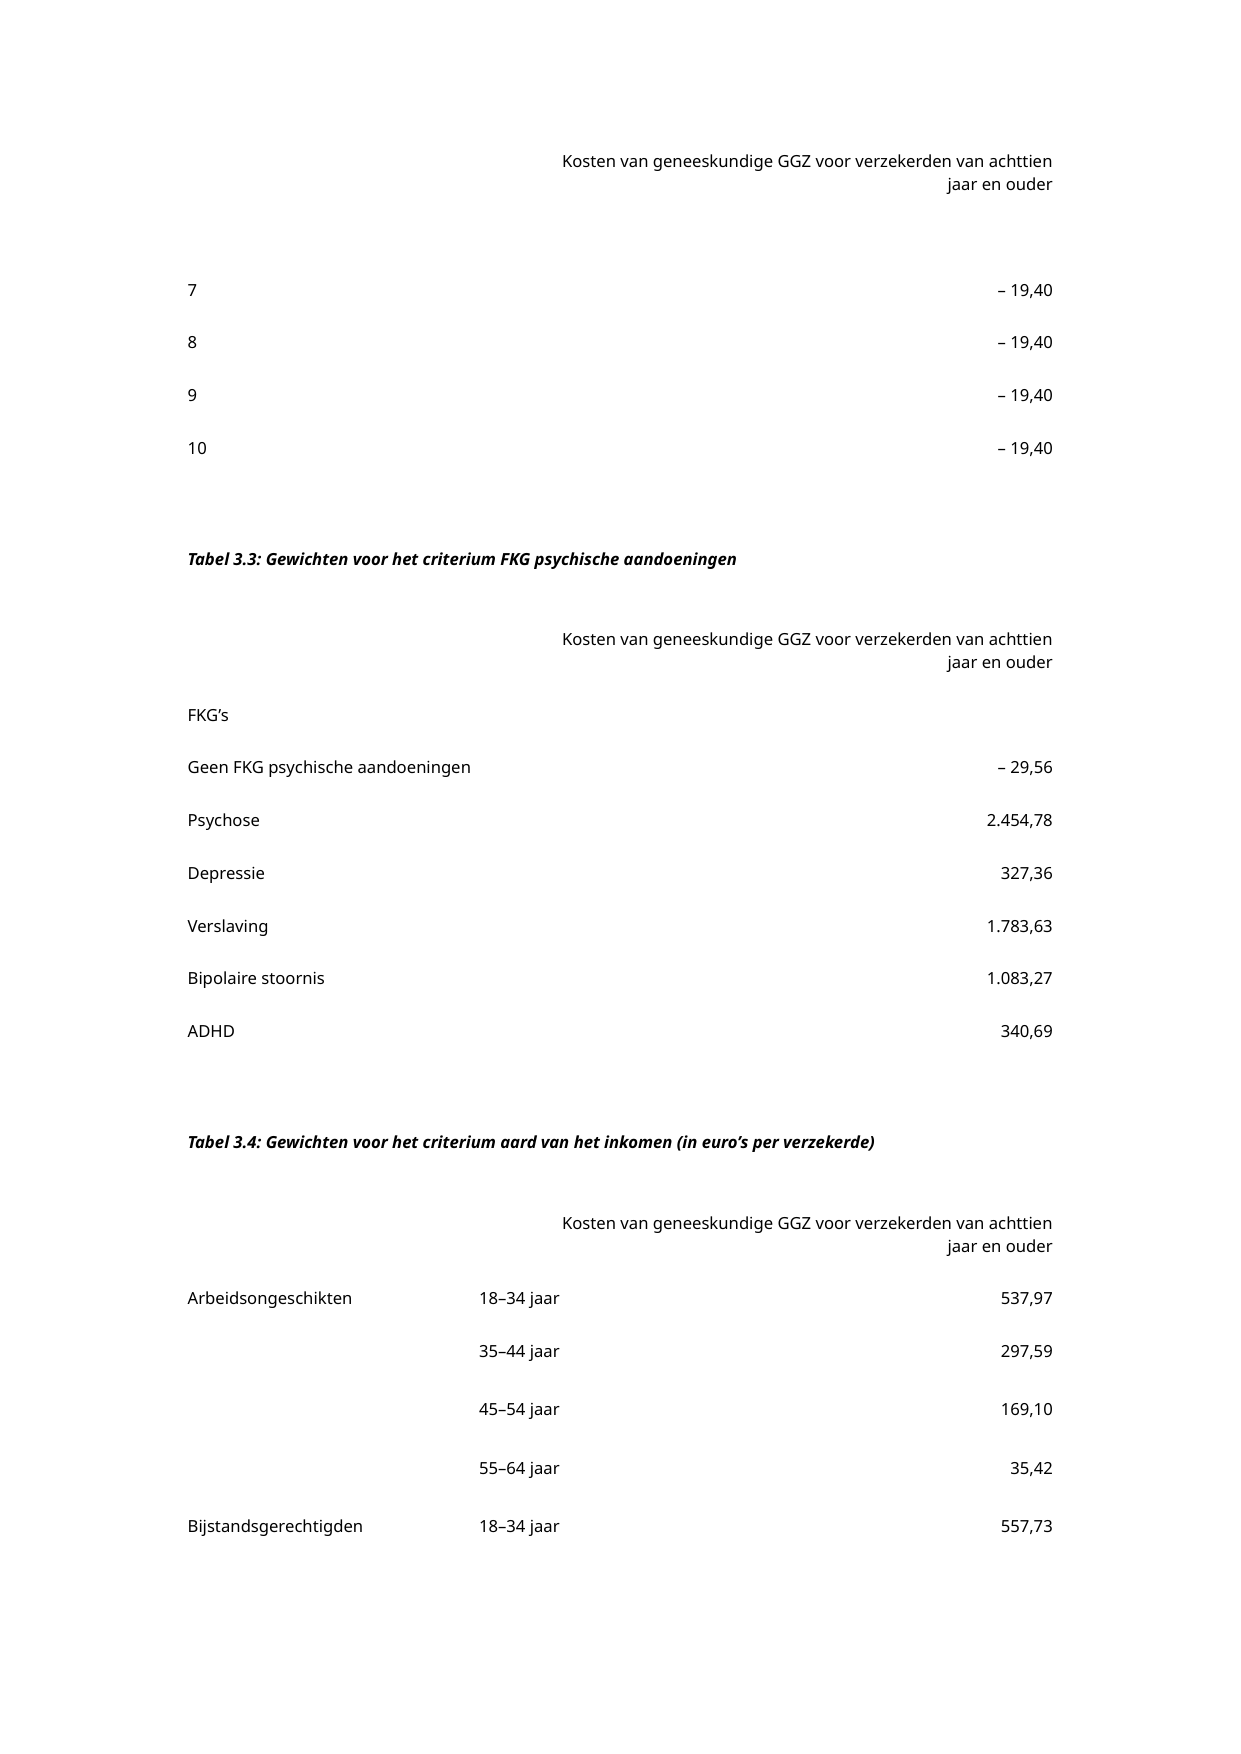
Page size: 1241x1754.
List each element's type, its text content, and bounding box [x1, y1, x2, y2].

table_cell – 19,40 [534, 278, 1053, 331]
table_header [188, 628, 559, 703]
table_header Kosten van geneeskundige GGZ voor verzekerden van achttien jaar en ouder [560, 628, 1053, 703]
table_cell – 29,56 [560, 756, 1053, 809]
text Tabel 3.4: Gewichten voor het criterium aard van het inkomen (in euro’s per verzekerde) [187, 1131, 1053, 1153]
table_cell – 19,40 [534, 331, 1053, 383]
table_cell 35,42 [560, 1456, 1053, 1515]
table_cell [534, 225, 1053, 278]
table_cell 1.783,63 [560, 914, 1053, 967]
table_cell FKG’s [188, 704, 1053, 756]
table_cell 297,59 [560, 1340, 1053, 1398]
table_cell 327,36 [560, 862, 1053, 914]
table_cell – 19,40 [534, 384, 1053, 436]
table_cell 10 [188, 436, 533, 489]
table_cell 55–64 jaar [421, 1456, 559, 1515]
table_cell 557,73 [560, 1515, 1053, 1568]
table_cell [188, 1456, 421, 1515]
table_cell Geen FKG psychische aandoeningen [188, 756, 559, 809]
table_cell Psychose [188, 809, 559, 862]
table_cell Bijstandsgerechtigden [188, 1515, 421, 1568]
table_cell 45–54 jaar [421, 1398, 559, 1456]
table_cell ADHD [188, 1020, 559, 1072]
table_cell [188, 1340, 421, 1398]
table_cell 18–34 jaar [421, 1287, 559, 1339]
table_cell Arbeidsongeschikten [188, 1287, 421, 1339]
table_header [188, 1211, 559, 1287]
table_header Kosten van geneeskundige GGZ voor verzekerden van achttien jaar en ouder [534, 150, 1053, 225]
table_cell 537,97 [560, 1287, 1053, 1339]
table_cell 1.083,27 [560, 967, 1053, 1020]
table_cell Depressie [188, 862, 559, 914]
table_cell 35–44 jaar [421, 1340, 559, 1398]
text Tabel 3.3: Gewichten voor het criterium FKG psychische aandoeningen [187, 547, 1053, 570]
table_cell 169,10 [560, 1398, 1053, 1456]
table_cell 2.454,78 [560, 809, 1053, 862]
table_cell 9 [188, 384, 533, 436]
table_cell 8 [188, 331, 533, 383]
table_header Kosten van geneeskundige GGZ voor verzekerden van achttien jaar en ouder [560, 1211, 1053, 1287]
table_cell [188, 225, 533, 278]
table_cell Bipolaire stoornis [188, 967, 559, 1020]
table_header [188, 150, 533, 225]
table_cell 18–34 jaar [421, 1515, 559, 1568]
table_cell 340,69 [560, 1020, 1053, 1072]
table_cell 7 [188, 278, 533, 331]
table_cell [188, 1398, 421, 1456]
table_cell – 19,40 [534, 436, 1053, 489]
table_cell Verslaving [188, 914, 559, 967]
